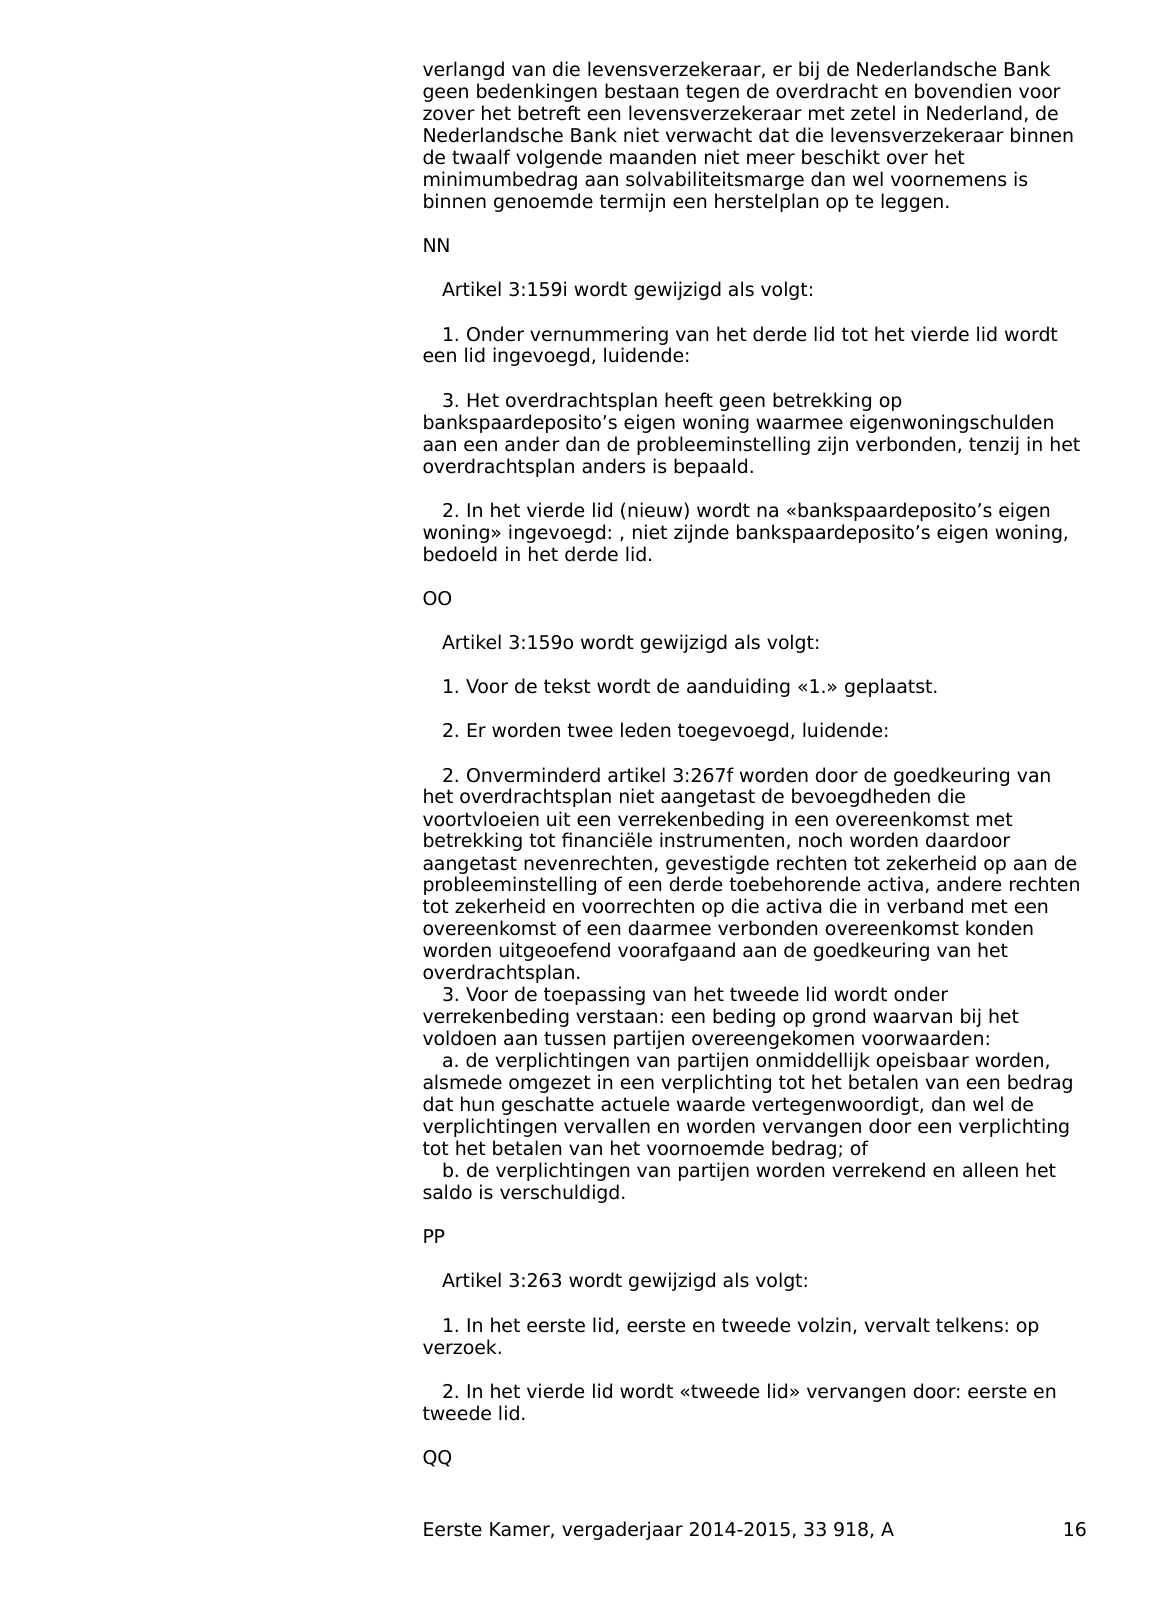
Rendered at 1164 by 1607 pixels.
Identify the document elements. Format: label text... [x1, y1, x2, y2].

text verlangd van die levensverzekeraar, er bij de Nederlandsche Bank geen bedenkingen bestaan tegen de overdracht en bovendien voor zover het betreft een levensverzekeraar met zetel in Nederland, de Nederlandsche Bank niet verwacht dat die levensverzekeraar binnen de twaalf volgende maanden niet meer beschikt over het minimumbedrag aan solvabiliteitsmarge dan wel voornemens is binnen genoemde termijn een herstelplan op te leggen. [422, 59, 1087, 213]
text 1. Voor de tekst wordt de aanduiding «1.» geplaatst. [422, 676, 1087, 698]
text b. de verplichtingen van partijen worden verrekend en alleen het saldo is verschuldigd. [422, 1160, 1087, 1204]
text 3. Het overdrachtsplan heeft geen betrekking op bankspaardeposito’s eigen woning waarmee eigenwoningschulden aan een ander dan de probleeminstelling zijn verbonden, tenzij in het overdrachtsplan anders is bepaald. [422, 389, 1087, 477]
text 1. Onder vernummering van het derde lid tot het vierde lid wordt een lid ingevoegd, luidende: [422, 323, 1087, 367]
text Artikel 3:263 wordt gewijzigd als volgt: [422, 1270, 1087, 1292]
text 2. Er worden twee leden toegevoegd, luidende: [422, 720, 1087, 742]
text Artikel 3:159i wordt gewijzigd als volgt: [422, 279, 1087, 301]
text Artikel 3:159o wordt gewijzigd als volgt: [422, 632, 1087, 654]
text QQ [422, 1447, 1087, 1469]
text 3. Voor de toepassing van het tweede lid wordt onder verrekenbeding verstaan: een beding op grond waarvan bij het voldoen aan tussen partijen overeengekomen voorwaarden: [422, 984, 1087, 1050]
text OO [422, 588, 1087, 610]
text a. de verplichtingen van partijen onmiddellijk opeisbaar worden, alsmede omgezet in een verplichting tot het betalen van een bedrag dat hun geschatte actuele waarde vertegenwoordigt, dan wel de verplichtingen vervallen en worden vervangen door een verplichting tot het betalen van het voornoemde bedrag; of [422, 1050, 1087, 1160]
text PP [422, 1226, 1087, 1248]
text 2. In het vierde lid wordt «tweede lid» vervangen door: eerste en tweede lid. [422, 1381, 1087, 1425]
text 2. In het vierde lid (nieuw) wordt na «bankspaardeposito’s eigen woning» ingevoegd: , niet zijnde bankspaardeposito’s eigen woning, bedoeld in het derde lid. [422, 500, 1087, 566]
text 1. In het eerste lid, eerste en tweede volzin, vervalt telkens: op verzoek. [422, 1314, 1087, 1358]
text 2. Onverminderd artikel 3:267f worden door de goedkeuring van het overdrachtsplan niet aangetast de bevoegdheden die voortvloeien uit een verrekenbeding in een overeenkomst met betrekking tot financiële instrumenten, noch worden daardoor aangetast nevenrechten, gevestigde rechten tot zekerheid op aan de probleeminstelling of een derde toebehorende activa, andere rechten tot zekerheid en voorrechten op die activa die in verband met een overeenkomst of een daarmee verbonden overeenkomst konden worden uitgeoefend voorafgaand aan de goedkeuring van het overdrachtsplan. [422, 764, 1087, 984]
text NN [422, 235, 1087, 257]
